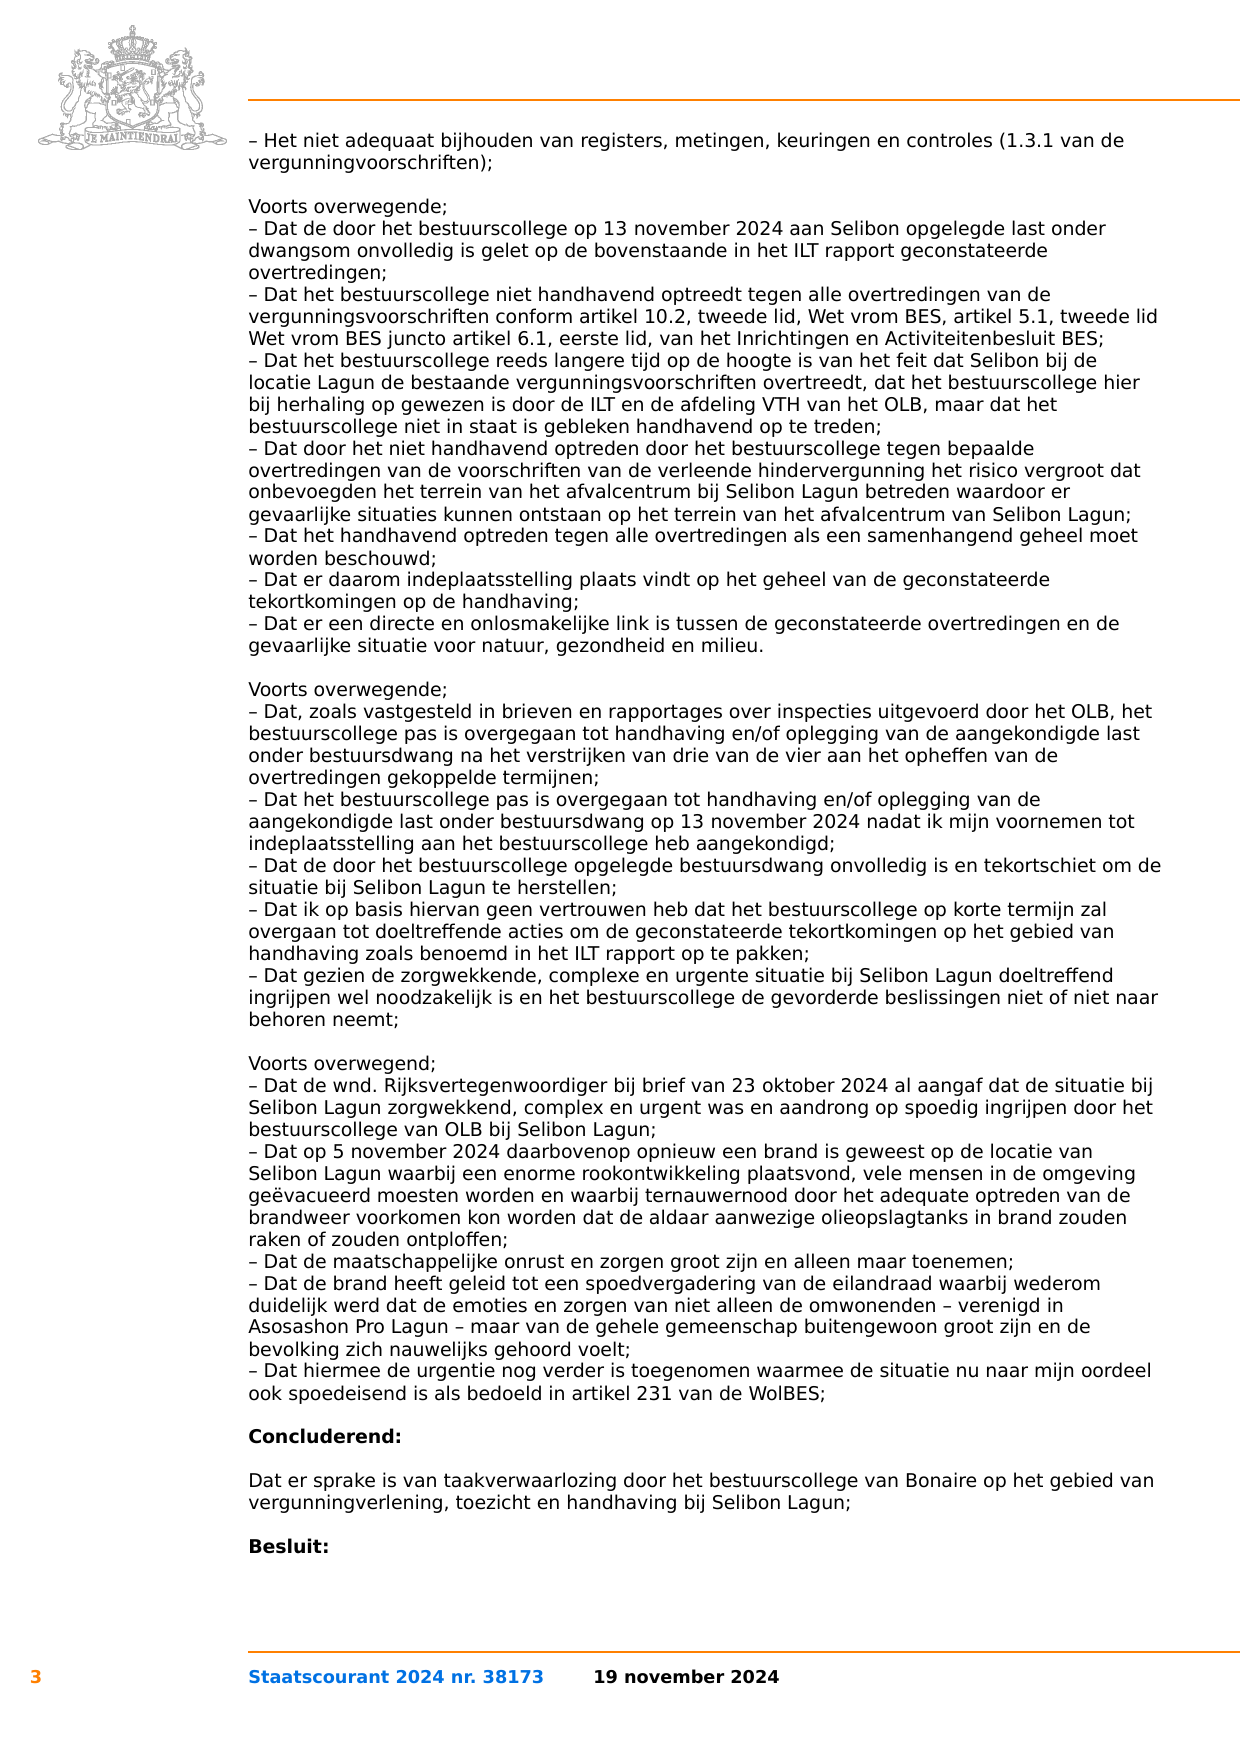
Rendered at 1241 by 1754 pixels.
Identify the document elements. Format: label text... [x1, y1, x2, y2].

text – Dat er een directe en onlosmakelijke link is tussen de geconstateerde overtredingen en de gevaarlijke situatie voor natuur, gezondheid en milieu. [248, 613, 1163, 657]
text – Dat de door het bestuurscollege opgelegde bestuursdwang onvolledig is en tekortschiet om de situatie bij Selibon Lagun te herstellen; [248, 855, 1163, 899]
text – Dat de door het bestuurscollege op 13 november 2024 aan Selibon opgelegde last onder dwangsom onvolledig is gelet op de bovenstaande in het ILT rapport geconstateerde overtredingen; [248, 218, 1163, 284]
text – Dat het bestuurscollege pas is overgegaan tot handhaving en/of oplegging van de aangekondigde last onder bestuursdwang op 13 november 2024 nadat ik mijn voornemen tot indeplaatsstelling aan het bestuurscollege heb aangekondigd; [248, 789, 1163, 855]
text – Dat, zoals vastgesteld in brieven en rapportages over inspecties uitgevoerd door het OLB, het bestuurscollege pas is overgegaan tot handhaving en/of oplegging van de aangekondigde last onder bestuursdwang na het verstrijken van drie van de vier aan het opheffen van de overtredingen gekoppelde termijnen; [248, 701, 1163, 789]
text – Dat ik op basis hiervan geen vertrouwen heb dat het bestuurscollege op korte termijn zal overgaan tot doeltreffende acties om de geconstateerde tekortkomingen op het gebied van handhaving zoals benoemd in het ILT rapport op te pakken; [248, 899, 1163, 965]
text – Dat de wnd. Rijksvertegenwoordiger bij brief van 23 oktober 2024 al aangaf dat de situatie bij Selibon Lagun zorgwekkend, complex en urgent was en aandrong op spoedig ingrijpen door het bestuurscollege van OLB bij Selibon Lagun; [248, 1075, 1163, 1141]
text – Dat de maatschappelijke onrust en zorgen groot zijn en alleen maar toenemen; [248, 1251, 1163, 1272]
text Voorts overwegende; [248, 679, 1163, 701]
text – Dat door het niet handhavend optreden door het bestuurscollege tegen bepaalde overtredingen van de voorschriften van de verleende hindervergunning het risico vergroot dat onbevoegden het terrein van het afvalcentrum bij Selibon Lagun betreden waardoor er gevaarlijke situaties kunnen ontstaan op het terrein van het afvalcentrum van Selibon Lagun; [248, 437, 1163, 525]
text – Dat het handhavend optreden tegen alle overtredingen als een samenhangend geheel moet worden beschouwd; [248, 525, 1163, 569]
text Voorts overwegende; [248, 196, 1163, 218]
text – Dat hiermee de urgentie nog verder is toegenomen waarmee de situatie nu naar mijn oordeel ook spoedeisend is als bedoeld in artikel 231 van de WolBES; [248, 1360, 1163, 1404]
text Voorts overwegend; [248, 1053, 1163, 1075]
text Besluit: [248, 1536, 1163, 1558]
text – Dat het bestuurscollege reeds langere tijd op de hoogte is van het feit dat Selibon bij de locatie Lagun de bestaande vergunningsvoorschriften overtreedt, dat het bestuurscollege hier bij herhaling op gewezen is door de ILT en de afdeling VTH van het OLB, maar dat het bestuurscollege niet in staat is gebleken handhavend op te treden; [248, 349, 1163, 437]
text – Dat het bestuurscollege niet handhavend optreedt tegen alle overtredingen van de vergunningsvoorschriften conform artikel 10.2, tweede lid, Wet vrom BES, artikel 5.1, tweede lid Wet vrom BES juncto artikel 6.1, eerste lid, van het Inrichtingen en Activiteitenbesluit BES; [248, 284, 1163, 349]
text – Het niet adequaat bijhouden van registers, metingen, keuringen en controles (1.3.1 van de vergunningvoorschriften); [248, 130, 1163, 174]
text – Dat er daarom indeplaatsstelling plaats vindt op het geheel van de geconstateerde tekortkomingen op de handhaving; [248, 569, 1163, 613]
text – Dat gezien de zorgwekkende, complexe en urgente situatie bij Selibon Lagun doeltreffend ingrijpen wel noodzakelijk is en het bestuurscollege de gevorderde beslissingen niet of niet naar behoren neemt; [248, 965, 1163, 1031]
text – Dat op 5 november 2024 daarbovenop opnieuw een brand is geweest op de locatie van Selibon Lagun waarbij een enorme rookontwikkeling plaatsvond, vele mensen in de omgeving geëvacueerd moesten worden en waarbij ternauwernood door het adequate optreden van de brandweer voorkomen kon worden dat de aldaar aanwezige olieopslagtanks in brand zouden raken of zouden ontploffen; [248, 1141, 1163, 1251]
text Dat er sprake is van taakverwaarlozing door het bestuurscollege van Bonaire op het gebied van vergunningverlening, toezicht en handhaving bij Selibon Lagun; [248, 1470, 1163, 1514]
picture [38, 25, 227, 150]
text Concluderend: [248, 1426, 1163, 1448]
text – Dat de brand heeft geleid tot een spoedvergadering van de eilandraad waarbij wederom duidelijk werd dat de emoties en zorgen van niet alleen de omwonenden – verenigd in Asosashon Pro Lagun – maar van de gehele gemeenschap buitengewoon groot zijn en de bevolking zich nauwelijks gehoord voelt; [248, 1272, 1163, 1360]
